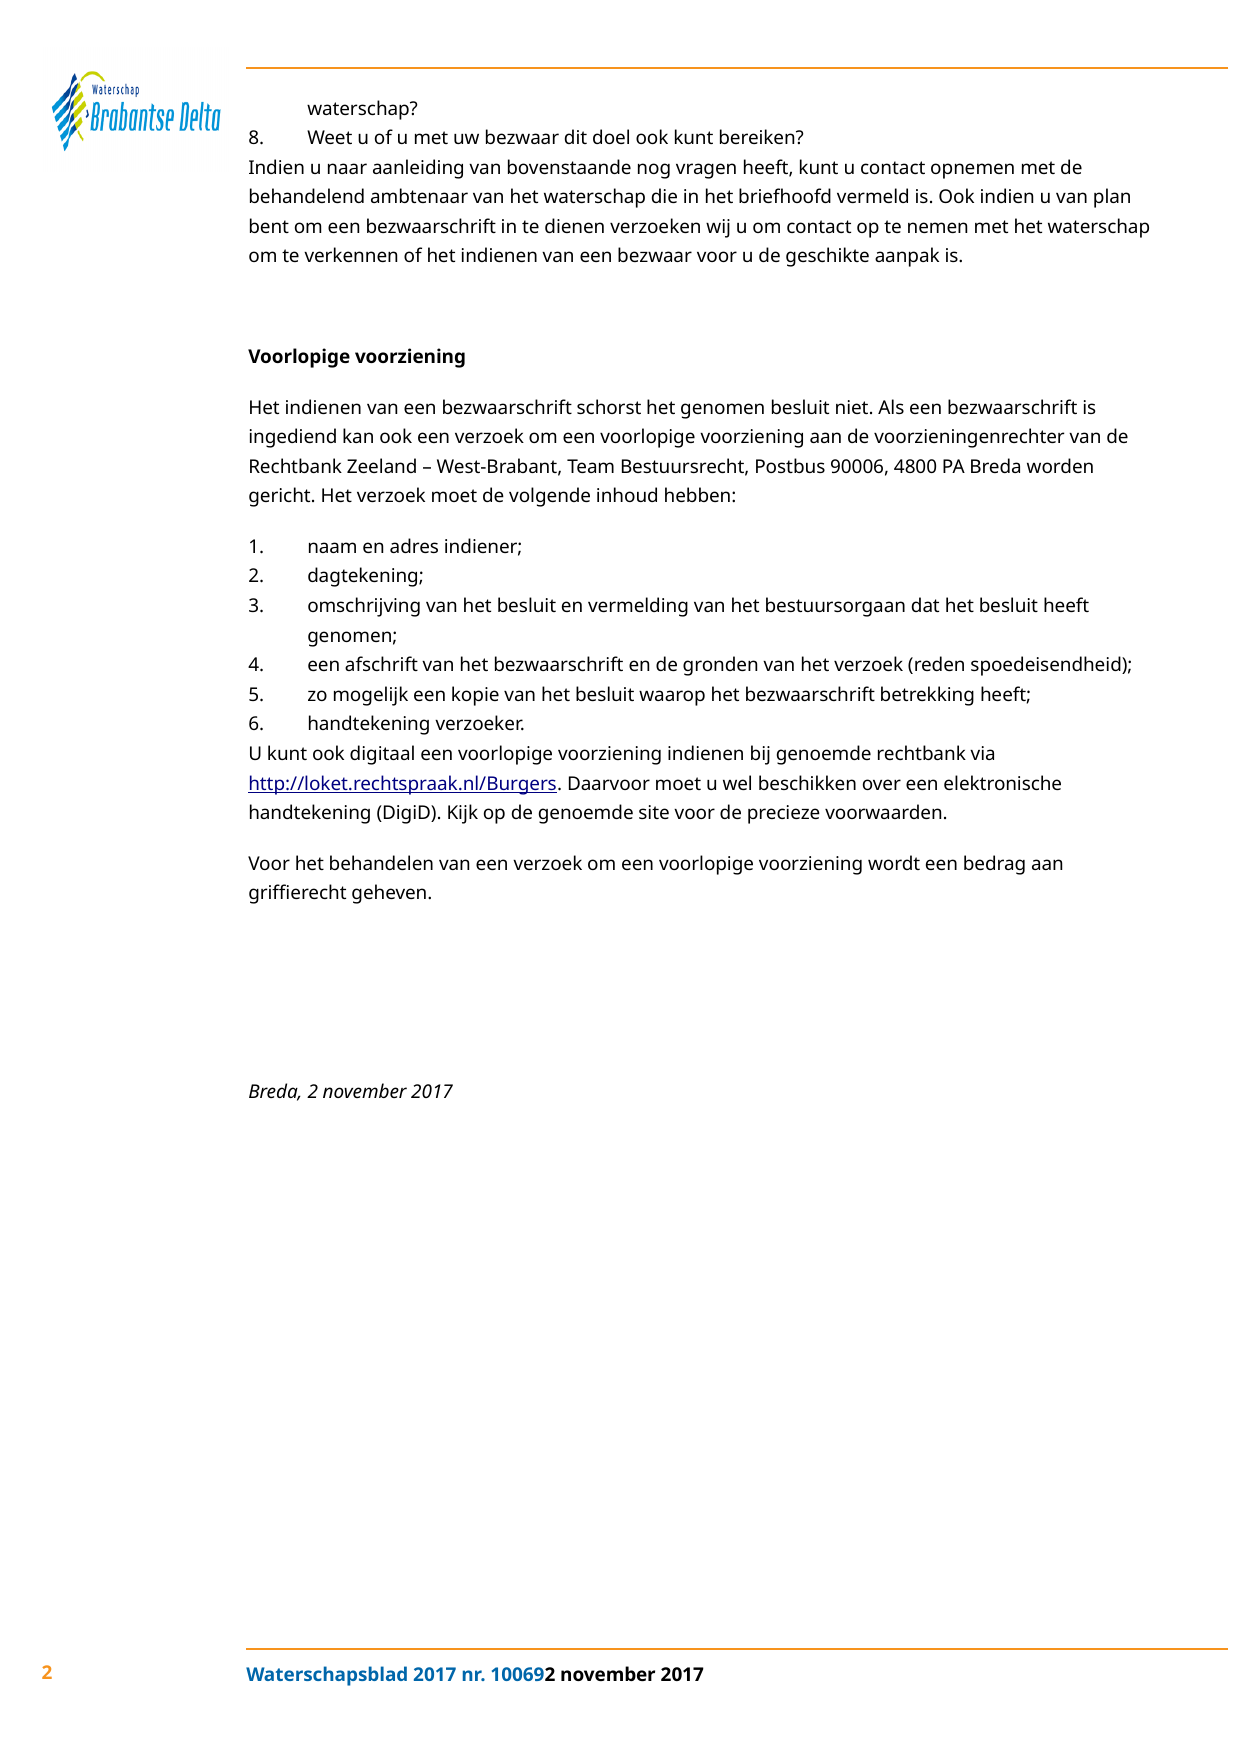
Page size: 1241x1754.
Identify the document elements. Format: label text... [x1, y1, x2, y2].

text Voor het behandelen van een verzoek om een voorlopige voorziening wordt een bedrag aan griffierecht geheven. [248, 850, 1152, 905]
text Voorlopige voorziening [248, 343, 1152, 369]
list omschrijving van het besluit en vermelding van het bestuursorgaan dat het besluit heeft genomen; [248, 592, 1152, 648]
text U kunt ook digitaal een voorlopige voorziening indienen bij genoemde rechtbank via http://loket.rechtspraak.nl/Burgers. Daarvoor moet u wel beschikken over een elektronische handtekening (DigiD). Kijk op de genoemde site voor de precieze voorwaarden. [248, 740, 1152, 825]
text Indien u naar aanleiding van bovenstaande nog vragen heeft, kunt u contact opnemen met de behandelend ambtenaar van het waterschap die in het briefhoofd vermeld is. Ook indien u van plan bent om een bezwaarschrift in te dienen verzoeken wij u om contact op te nemen met het waterschap om te verkennen of het indienen van een bezwaar voor u de geschikte aanpak is. [248, 154, 1152, 268]
list dagtekening; [248, 563, 1152, 588]
list een afschrift van het bezwaarschrift en de gronden van het verzoek (reden spoedeisendheid); [248, 651, 1152, 677]
text Breda, 2 november 2017 [248, 1078, 1152, 1104]
picture [41, 47, 231, 172]
list handtekening verzoeker. [248, 711, 1152, 736]
list Weet u of u met uw bezwaar dit doel ook kunt bereiken? [248, 124, 1152, 150]
list zo mogelijk een kopie van het besluit waarop het bezwaarschrift betrekking heeft; [248, 681, 1152, 707]
list waterschap? [248, 95, 1152, 121]
text Het indienen van een bezwaarschrift schorst het genomen besluit niet. Als een bezwaarschrift is ingediend kan ook een verzoek om een voorlopige voorziening aan de voorzieningenrechter van de Rechtbank Zeeland – West-Brabant, Team Bestuursrecht, Postbus 90006, 4800 PA Breda worden gericht. Het verzoek moet de volgende inhoud hebben: [248, 394, 1152, 508]
list naam en adres indiener; [248, 533, 1152, 559]
